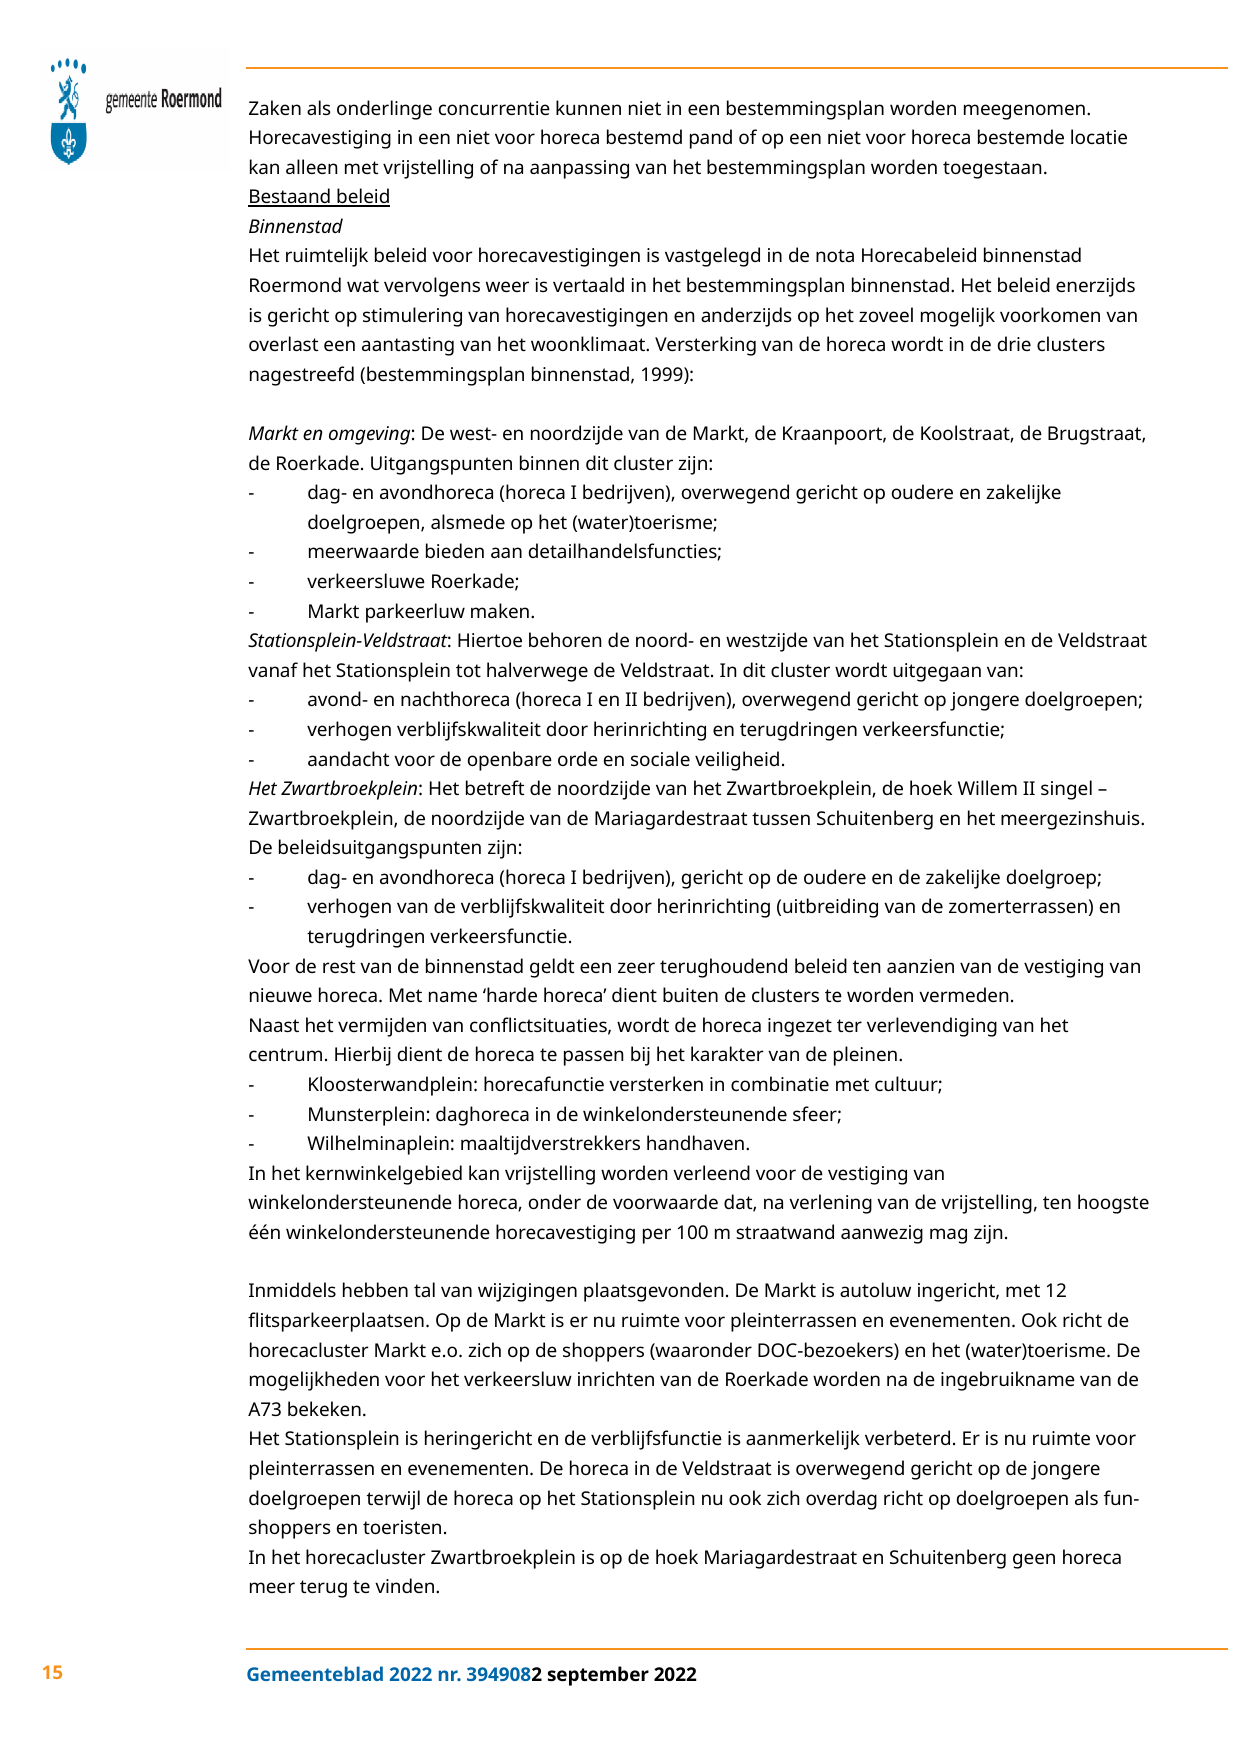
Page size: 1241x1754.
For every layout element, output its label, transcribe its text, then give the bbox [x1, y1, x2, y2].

picture [41, 47, 231, 172]
text Het ruimtelijk beleid voor horecavestigingen is vastgelegd in de nota Horecabeleid binnenstad Roermond wat vervolgens weer is vertaald in het bestemmingsplan binnenstad. Het beleid enerzijds is gericht op stimulering van horecavestigingen en anderzijds op het zoveel mogelijk voorkomen van overlast een aantasting van het woonklimaat. Versterking van de horeca wordt in de drie clusters nagestreefd (bestemmingsplan binnenstad, 1999): [248, 243, 1152, 387]
table_header Markt en omgeving: De west- en noordzijde van de Markt, de Kraanpoort, de Koolstraat, de Brugstraat, de Roerkade. Uitgangspunten binnen dit cluster zijn: dag- en avondhoreca (horeca I bedrijven), overwegend gericht op oudere en zakelijke doelgroepen, alsmede op het (water)toerisme; meerwaarde bieden aan detailhandelsfuncties; verkeersluwe Roerkade; Markt parkeerluw maken. Stationsplein-Veldstraat: Hiertoe behoren de noord- en westzijde van het Stationsplein en de Veldstraat vanaf het Stationsplein tot halverwege de Veldstraat. In dit cluster wordt uitgegaan van: avond- en nachthoreca (horeca I en II bedrijven), overwegend gericht op jongere doelgroepen; verhogen verblijfskwaliteit door herinrichting en terugdringen verkeersfunctie; aandacht voor de openbare orde en sociale veiligheid. Het Zwartbroekplein: Het betreft de noordzijde van het Zwartbroekplein, de hoek Willem II singel – Zwartbroekplein, de noordzijde van de Mariagardestraat tussen Schuitenberg en het meergezinshuis. De beleidsuitgangspunten zijn: dag- en avondhoreca (horeca I bedrijven), gericht op de oudere en de zakelijke doelgroep; verhogen van de verblijfskwaliteit door herinrichting (uitbreiding van de zomerterrassen) en terugdringen verkeersfunctie. Voor de rest van de binnenstad geldt een zeer terughoudend beleid ten aanzien van de vestiging van nieuwe horeca. Met name ‘harde horeca’ dient buiten de clusters te worden vermeden. Naast het vermijden van conflictsituaties, wordt de horeca ingezet ter verlevendiging van het centrum. Hierbij dient de horeca te passen bij het karakter van de pleinen. Kloosterwandplein: horecafunctie versterken in combinatie met cultuur; Munsterplein: daghoreca in de winkelondersteunende sfeer; Wilhelminaplein: maaltijdverstrekkers handhaven. In het kernwinkelgebied kan vrijstelling worden verleend voor de vestiging van winkelondersteunende horeca, onder de voorwaarde dat, na verlening van de vrijstelling, ten hoogste één winkelondersteunende horecavestiging per 100 m straatwand aanwezig mag zijn. [248, 420, 1152, 1245]
text Het Stationsplein is heringericht en de verblijfsfunctie is aanmerkelijk verbeterd. Er is nu ruimte voor pleinterrassen en evenementen. De horeca in de Veldstraat is overwegend gericht op de jongere doelgroepen terwijl de horeca op het Stationsplein nu ook zich overdag richt op doelgroepen als fun-shoppers en toeristen. [248, 1426, 1152, 1540]
text Binnenstad [248, 213, 1152, 239]
text Inmiddels hebben tal van wijzigingen plaatsgevonden. De Markt is autoluw ingericht, met 12 flitsparkeerplaatsen. Op de Markt is er nu ruimte voor pleinterrassen en evenementen. Ook richt de horecacluster Markt e.o. zich op de shoppers (waaronder DOC-bezoekers) en het (water)toerisme. De mogelijkheden voor het verkeersluw inrichten van de Roerkade worden na de ingebruikname van de A73 bekeken. [248, 1278, 1152, 1422]
text Bestaand beleid [248, 183, 1152, 209]
text In het horecacluster Zwartbroekplein is op de hoek Mariagardestraat en Schuitenberg geen horeca meer terug te vinden. [248, 1544, 1152, 1599]
text Horecavestiging in een niet voor horeca bestemd pand of op een niet voor horeca bestemde locatie kan alleen met vrijstelling of na aanpassing van het bestemmingsplan worden toegestaan. [248, 124, 1152, 180]
text Zaken als onderlinge concurrentie kunnen niet in een bestemmingsplan worden meegenomen. [248, 95, 1152, 121]
